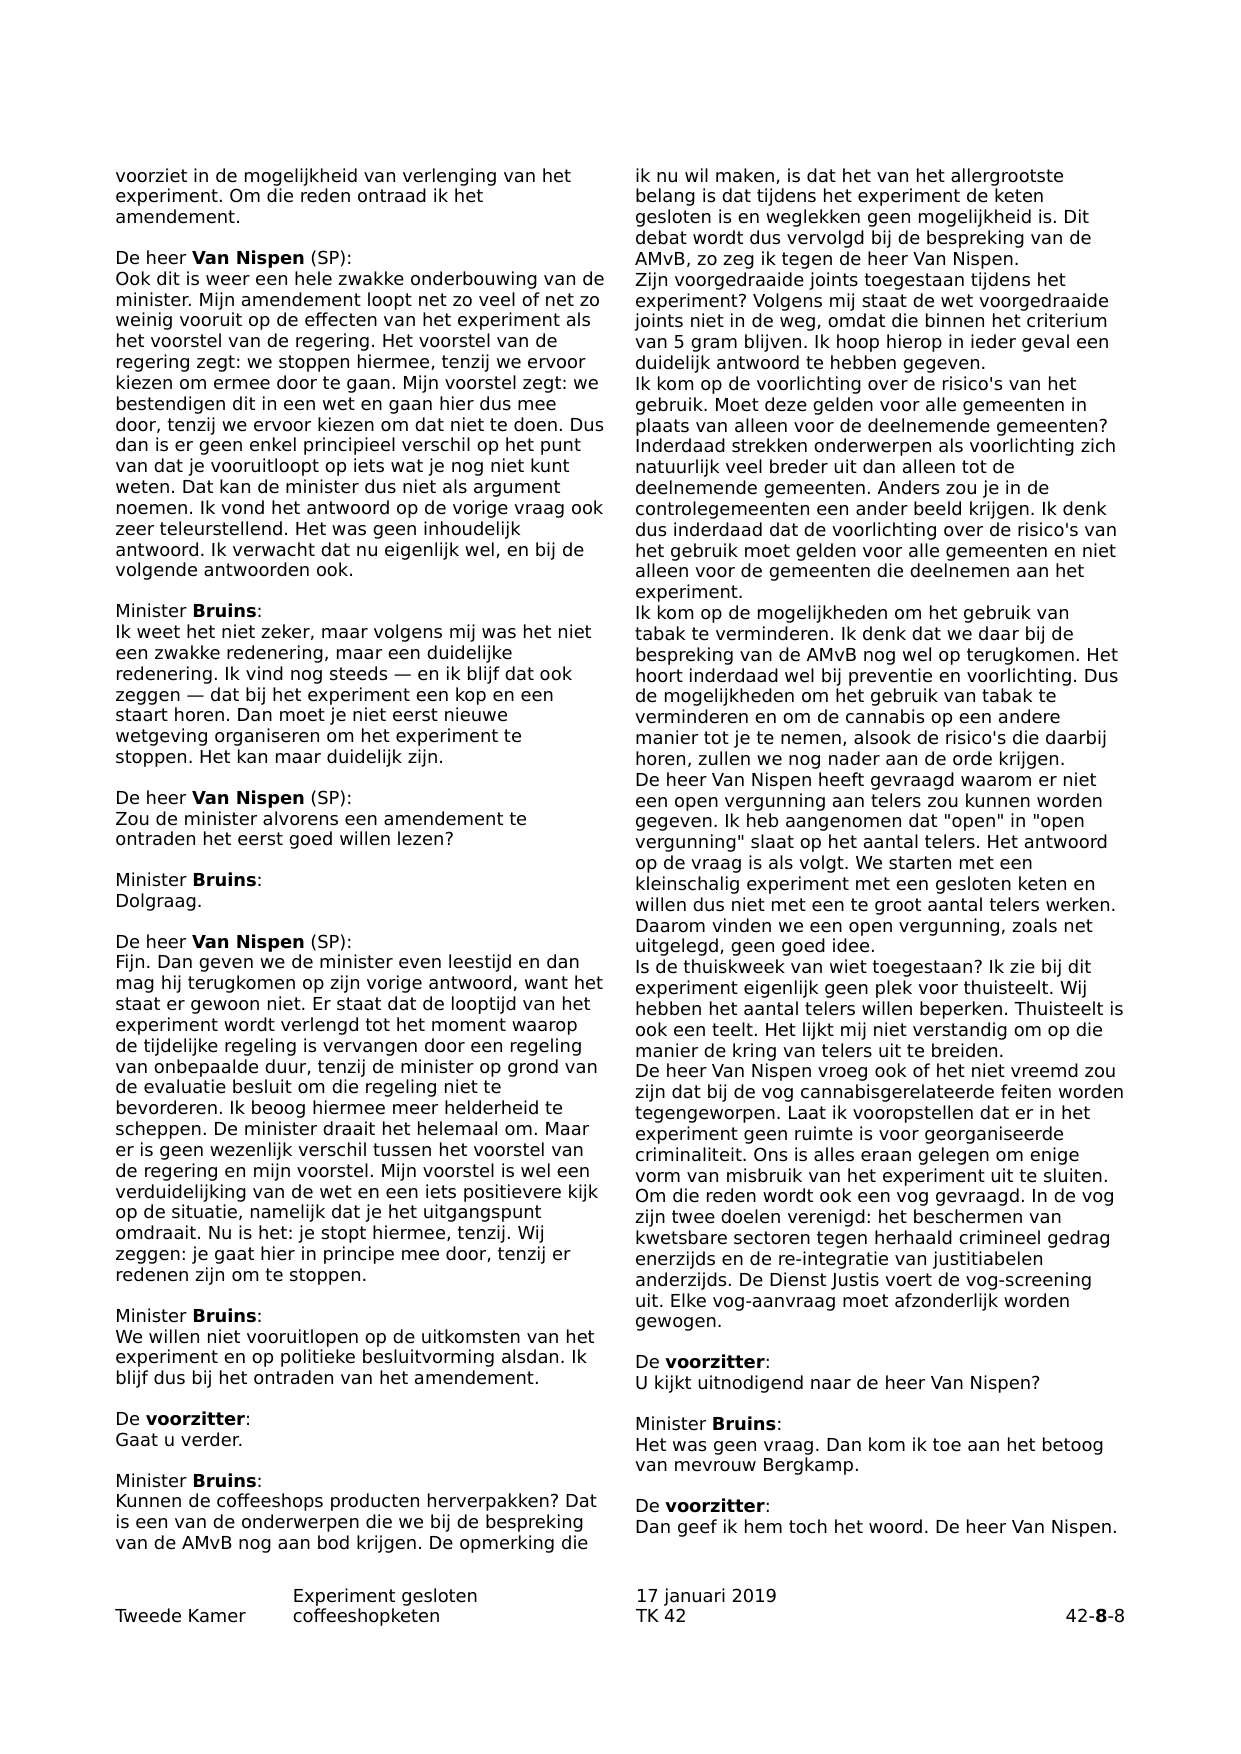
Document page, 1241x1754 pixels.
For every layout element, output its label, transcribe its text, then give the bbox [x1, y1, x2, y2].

text Minister Bruins: [115, 870, 605, 891]
text Minister Bruins: [115, 601, 605, 622]
text Zou de minister alvorens een amendement te ontraden het eerst goed willen lezen? [115, 808, 605, 850]
text voorziet in de mogelijkheid van verlenging van het experiment. Om die reden ontraad ik het amendement. [115, 165, 605, 228]
text Is de thuiskweek van wiet toegestaan? Ik zie bij dit experiment eigenlijk geen plek voor thuisteelt. Wij hebben het aantal telers willen beperken. Thuisteelt is ook een teelt. Het lijkt mij niet verstandig om op die manier de kring van telers uit te breiden. [635, 957, 1125, 1061]
text Ook dit is weer een hele zwakke onderbouwing van de minister. Mijn amendement loopt net zo veel of net zo weinig vooruit op de effecten van het experiment als het voorstel van de regering. Het voorstel van de regering zegt: we stoppen hiermee, tenzij we ervoor kiezen om ermee door te gaan. Mijn voorstel zegt: we bestendigen dit in een wet en gaan hier dus mee door, tenzij we ervoor kiezen om dat niet te doen. Dus dan is er geen enkel principieel verschil op het punt van dat je vooruitloopt op iets wat je nog niet kunt weten. Dat kan de minister dus niet als argument noemen. Ik vond het antwoord op de vorige vraag ook zeer teleurstellend. Het was geen inhoudelijk antwoord. Ik verwacht dat nu eigenlijk wel, en bij de volgende antwoorden ook. [115, 268, 605, 581]
text Dolgraag. [115, 891, 605, 912]
text Het was geen vraag. Dan kom ik toe aan het betoog van mevrouw Bergkamp. [635, 1434, 1125, 1476]
text De voorzitter: [635, 1352, 1125, 1373]
text U kijkt uitnodigend naar de heer Van Nispen? [635, 1373, 1125, 1393]
text Gaat u verder. [115, 1429, 605, 1450]
text De voorzitter: [635, 1496, 1125, 1517]
text De voorzitter: [115, 1409, 605, 1429]
text Minister Bruins: [635, 1413, 1125, 1434]
text We willen niet vooruitlopen op de uitkomsten van het experiment en op politieke besluitvorming alsdan. Ik blijf dus bij het ontraden van het amendement. [115, 1326, 605, 1389]
text Fijn. Dan geven we de minister even leestijd en dan mag hij terugkomen op zijn vorige antwoord, want het staat er gewoon niet. Er staat dat de looptijd van het experiment wordt verlengd tot het moment waarop de tijdelijke regeling is vervangen door een regeling van onbepaalde duur, tenzij de minister op grond van de evaluatie besluit om die regeling niet te bevorderen. Ik beoog hiermee meer helderheid te scheppen. De minister draait het helemaal om. Maar er is geen wezenlijk verschil tussen het voorstel van de regering en mijn voorstel. Mijn voorstel is wel een verduidelijking van de wet en een iets positievere kijk op de situatie, namelijk dat je het uitgangspunt omdraait. Nu is het: je stopt hiermee, tenzij. Wij zeggen: je gaat hier in principe mee door, tenzij er redenen zijn om te stoppen. [115, 952, 605, 1286]
text De heer Van Nispen vroeg ook of het niet vreemd zou zijn dat bij de vog cannabisgerelateerde feiten worden tegengeworpen. Laat ik vooropstellen dat er in het experiment geen ruimte is voor georganiseerde criminaliteit. Ons is alles eraan gelegen om enige vorm van misbruik van het experiment uit te sluiten. Om die reden wordt ook een vog gevraagd. In de vog zijn twee doelen verenigd: het beschermen van kwetsbare sectoren tegen herhaald crimineel gedrag enerzijds en de re-integratie van justitiabelen anderzijds. De Dienst Justis voert de vog-screening uit. Elke vog-aanvraag moet afzonderlijk worden gewogen. [635, 1061, 1125, 1332]
text Minister Bruins: [115, 1470, 605, 1491]
text Kunnen de coffeeshops producten herverpakken? Dat is een van de onderwerpen die we bij de bespreking van de AMvB nog aan bod krijgen. De opmerking die [115, 1491, 605, 1554]
text Zijn voorgedraaide joints toegestaan tijdens het experiment? Volgens mij staat de wet voorgedraaide joints niet in de weg, omdat die binnen het criterium van 5 gram blijven. Ik hoop hierop in ieder geval een duidelijk antwoord te hebben gegeven. [635, 269, 1125, 374]
text Ik weet het niet zeker, maar volgens mij was het niet een zwakke redenering, maar een duidelijke redenering. Ik vind nog steeds — en ik blijf dat ook zeggen — dat bij het experiment een kop en een staart horen. Dan moet je niet eerst nieuwe wetgeving organiseren om het experiment te stoppen. Het kan maar duidelijk zijn. [115, 622, 605, 768]
text Ik kom op de voorlichting over de risico's van het gebruik. Moet deze gelden voor alle gemeenten in plaats van alleen voor de deelnemende gemeenten? Inderdaad strekken onderwerpen als voorlichting zich natuurlijk veel breder uit dan alleen tot de deelnemende gemeenten. Anders zou je in de controlegemeenten een ander beeld krijgen. Ik denk dus inderdaad dat de voorlichting over de risico's van het gebruik moet gelden voor alle gemeenten en niet alleen voor de gemeenten die deelnemen aan het experiment. [635, 374, 1125, 603]
text De heer Van Nispen (SP): [115, 932, 605, 952]
text De heer Van Nispen (SP): [115, 788, 605, 808]
text De heer Van Nispen (SP): [115, 248, 605, 268]
text Ik kom op de mogelijkheden om het gebruik van tabak te verminderen. Ik denk dat we daar bij de bespreking van de AMvB nog wel op terugkomen. Het hoort inderdaad wel bij preventie en voorlichting. Dus de mogelijkheden om het gebruik van tabak te verminderen en om de cannabis op een andere manier tot je te nemen, alsook de risico's die daarbij horen, zullen we nog nader aan de orde krijgen. [635, 603, 1125, 769]
text Minister Bruins: [115, 1306, 605, 1326]
text ik nu wil maken, is dat het van het allergrootste belang is dat tijdens het experiment de keten gesloten is en weglekken geen mogelijkheid is. Dit debat wordt dus vervolgd bij de bespreking van de AMvB, zo zeg ik tegen de heer Van Nispen. [635, 165, 1125, 269]
text Dan geef ik hem toch het woord. De heer Van Nispen. [635, 1517, 1125, 1537]
text De heer Van Nispen heeft gevraagd waarom er niet een open vergunning aan telers zou kunnen worden gegeven. Ik heb aangenomen dat "open" in "open vergunning" slaat op het aantal telers. Het antwoord op de vraag is als volgt. We starten met een kleinschalig experiment met een gesloten keten en willen dus niet met een te groot aantal telers werken. Daarom vinden we een open vergunning, zoals net uitgelegd, geen goed idee. [635, 769, 1125, 957]
